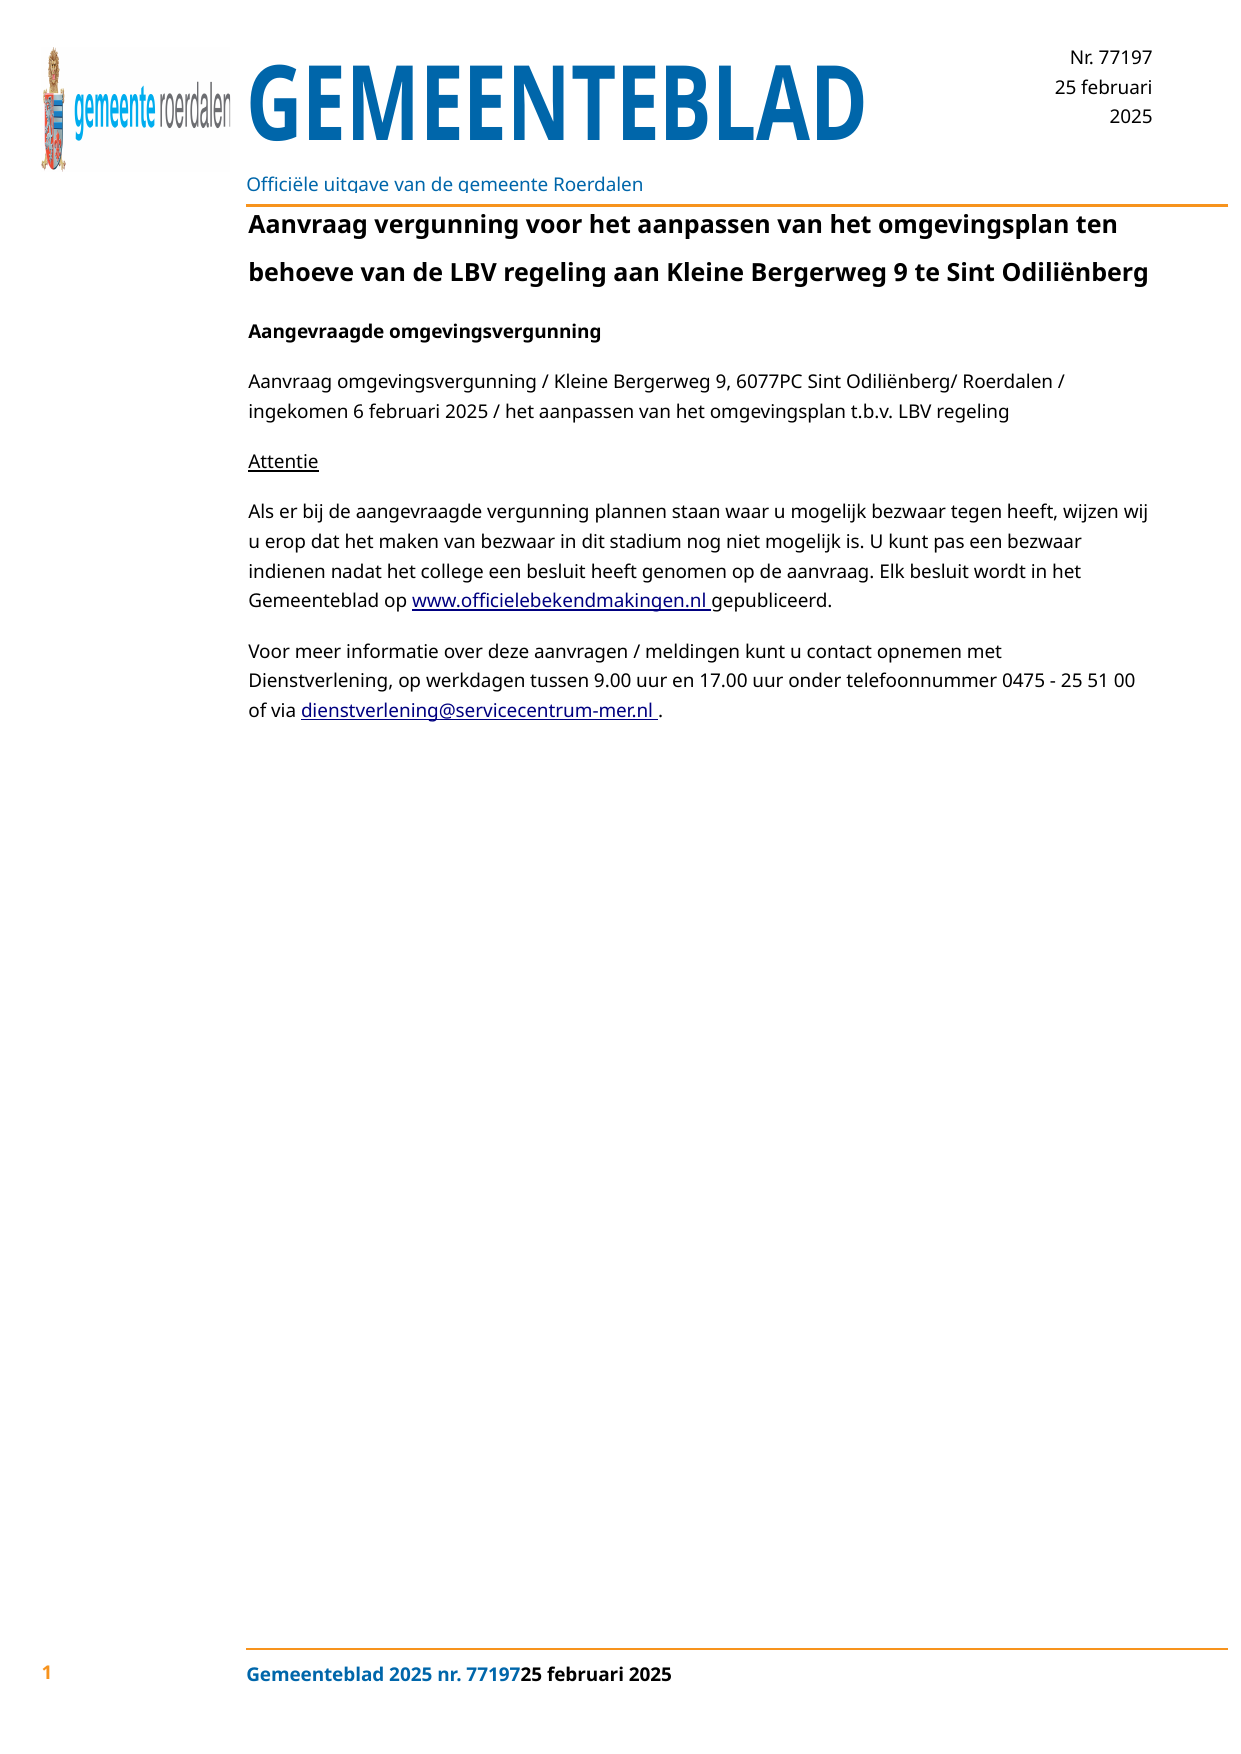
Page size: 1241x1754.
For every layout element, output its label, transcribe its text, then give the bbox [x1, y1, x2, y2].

text Als er bij de aangevraagde vergunning plannen staan waar u mogelijk bezwaar tegen heeft, wijzen wij u erop dat het maken van bezwaar in dit stadium nog niet mogelijk is. U kunt pas een bezwaar indienen nadat het college een besluit heeft genomen op de aanvraag. Elk besluit wordt in het Gemeenteblad op www.officielebekendmakingen.nl gepubliceerd. [248, 499, 1152, 613]
text Attentie [248, 448, 1152, 474]
text Aanvraag omgevingsvergunning / Kleine Bergerweg 9, 6077PC Sint Odiliënberg/ Roerdalen / ingekomen 6 februari 2025 / het aanpassen van het omgevingsplan t.b.v. LBV regeling [248, 368, 1152, 424]
text Aangevraagde omgevingsvergunning [248, 318, 1152, 344]
text Aanvraag vergunning voor het aanpassen van het omgevingsplan ten behoeve van de LBV regeling aan Kleine Bergerweg 9 te Sint Odiliënberg [248, 207, 1152, 288]
text Voor meer informatie over deze aanvragen / meldingen kunt u contact opnemen met Dienstverlening, op werkdagen tussen 9.00 uur en 17.00 uur onder telefoonnummer 0475 - 25 51 00 of via dienstverlening@servicecentrum-mer.nl . [248, 638, 1152, 723]
picture [41, 47, 231, 172]
